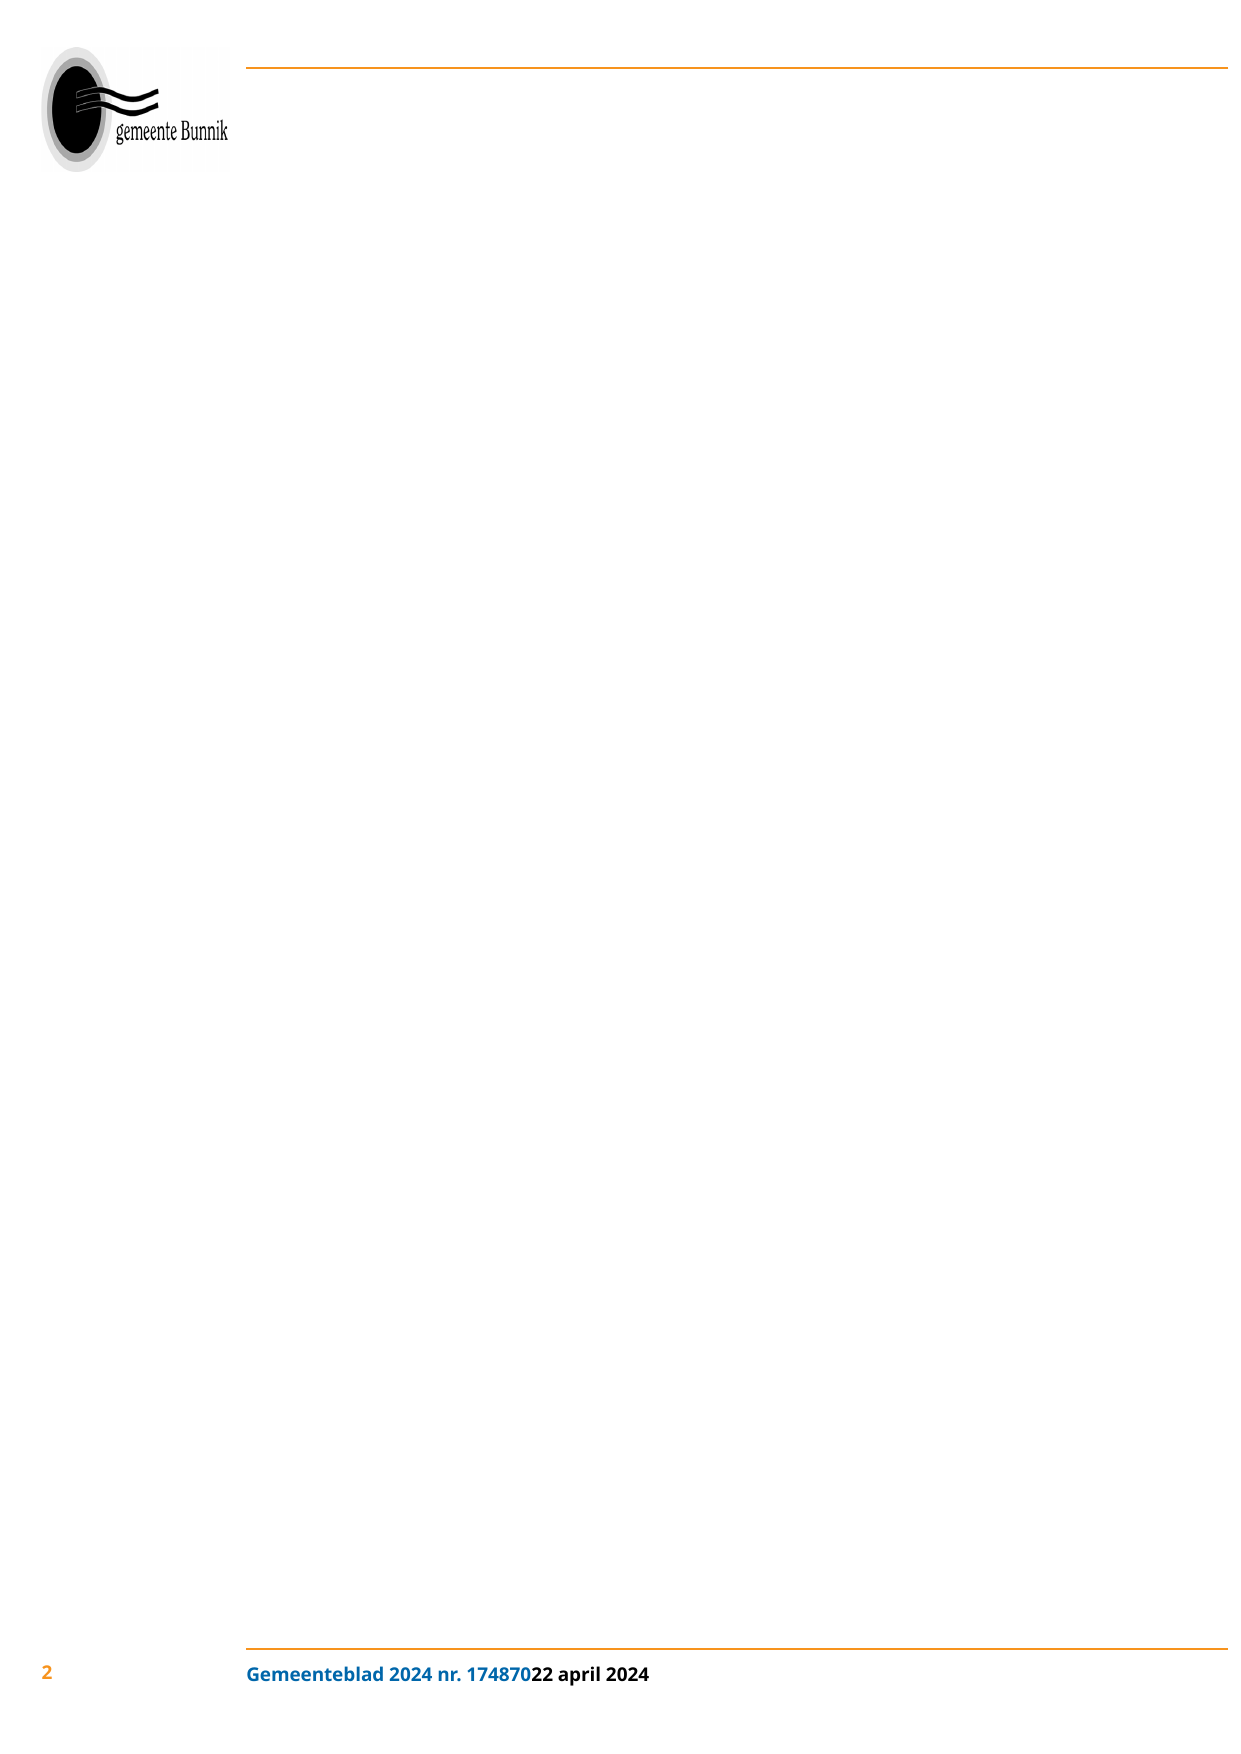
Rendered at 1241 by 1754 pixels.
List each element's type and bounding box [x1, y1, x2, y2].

picture [41, 47, 231, 172]
